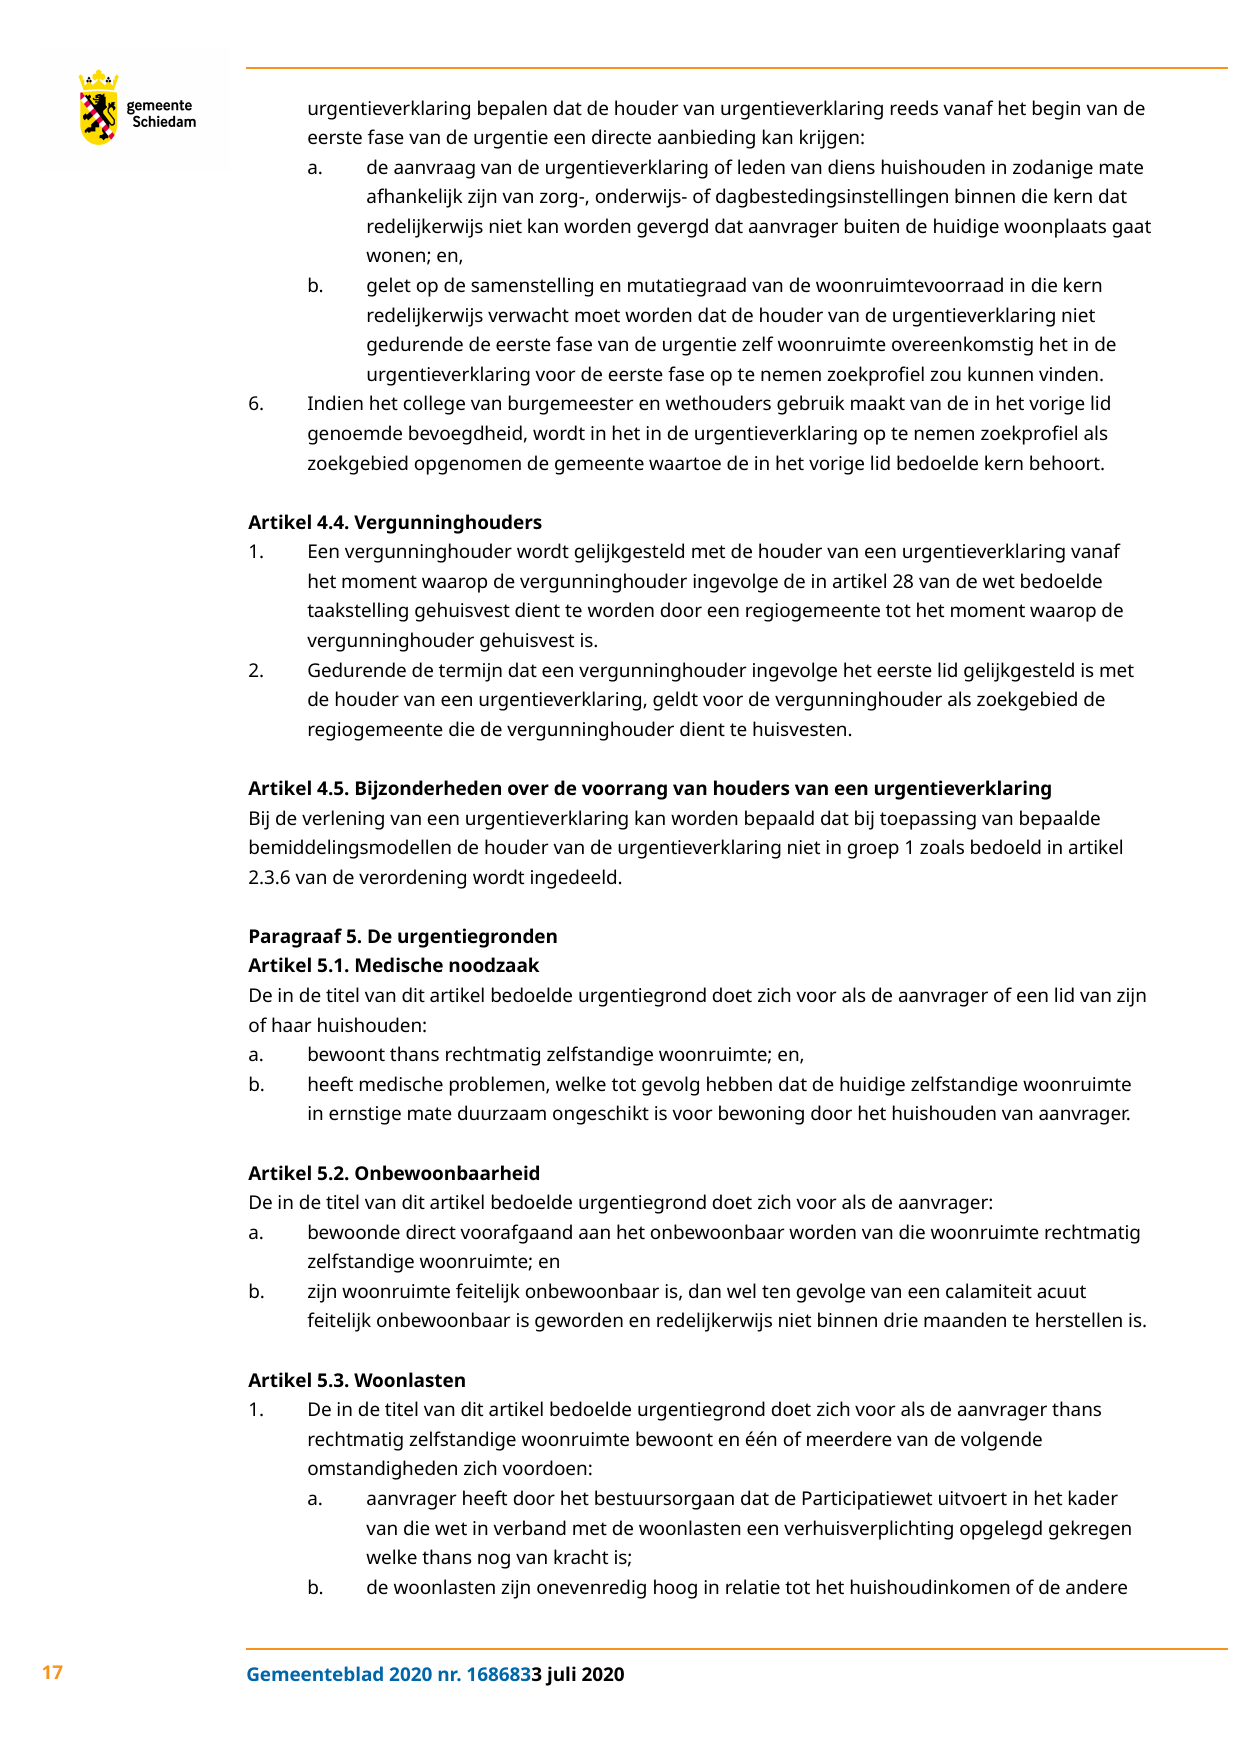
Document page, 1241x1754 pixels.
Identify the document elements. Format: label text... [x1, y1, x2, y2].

list De in de titel van dit artikel bedoelde urgentiegrond doet zich voor als de aanvrager thans rechtmatig zelfstandige woonruimte bewoont en één of meerdere van de volgende omstandigheden zich voordoen: [248, 1396, 1152, 1481]
text De in de titel van dit artikel bedoelde urgentiegrond doet zich voor als de aanvrager of een lid van zijn of haar huishouden: [248, 982, 1152, 1038]
list aanvrager heeft door het bestuursorgaan dat de Participatiewet uitvoert in het kader van die wet in verband met de woonlasten een verhuisverplichting opgelegd gekregen welke thans nog van kracht is; [307, 1485, 1152, 1570]
list de aanvraag van de urgentieverklaring of leden van diens huishouden in zodanige mate afhankelijk zijn van zorg-, onderwijs- of dagbestedingsinstellingen binnen die kern dat redelijkerwijs niet kan worden gevergd dat aanvrager buiten de huidige woonplaats gaat wonen; en, [307, 154, 1152, 268]
picture [41, 47, 231, 172]
text Artikel 5.1. Medische noodzaak [248, 953, 1152, 978]
list bewoonde direct voorafgaand aan het onbewoonbaar worden van die woonruimte rechtmatig zelfstandige woonruimte; en [248, 1219, 1152, 1274]
list urgentieverklaring bepalen dat de houder van urgentieverklaring reeds vanaf het begin van de eerste fase van de urgentie een directe aanbieding kan krijgen: [248, 95, 1152, 150]
text Artikel 5.2. Onbewoonbaarheid [248, 1160, 1152, 1186]
text Artikel 4.4. Vergunninghouders [248, 509, 1152, 535]
list gelet op de samenstelling en mutatiegraad van de woonruimtevoorraad in die kern redelijkerwijs verwacht moet worden dat de houder van de urgentieverklaring niet gedurende de eerste fase van de urgentie zelf woonruimte overeenkomstig het in de urgentieverklaring voor de eerste fase op te nemen zoekprofiel zou kunnen vinden. [307, 272, 1152, 387]
list zijn woonruimte feitelijk onbewoonbaar is, dan wel ten gevolge van een calamiteit acuut feitelijk onbewoonbaar is geworden en redelijkerwijs niet binnen drie maanden te herstellen is. [248, 1278, 1152, 1333]
list de woonlasten zijn onevenredig hoog in relatie tot het huishoudinkomen of de andere [307, 1574, 1152, 1600]
text Bij de verlening van een urgentieverklaring kan worden bepaald dat bij toepassing van bepaalde bemiddelingsmodellen de houder van de urgentieverklaring niet in groep 1 zoals bedoeld in artikel 2.3.6 van de verordening wordt ingedeeld. [248, 805, 1152, 890]
list Indien het college van burgemeester en wethouders gebruik maakt van de in het vorige lid genoemde bevoegdheid, wordt in het in de urgentieverklaring op te nemen zoekprofiel als zoekgebied opgenomen de gemeente waartoe de in het vorige lid bedoelde kern behoort. [248, 391, 1152, 476]
list Gedurende de termijn dat een vergunninghouder ingevolge het eerste lid gelijkgesteld is met de houder van een urgentieverklaring, geldt voor de vergunninghouder als zoekgebied de regiogemeente die de vergunninghouder dient te huisvesten. [248, 657, 1152, 742]
list Een vergunninghouder wordt gelijkgesteld met de houder van een urgentieverklaring vanaf het moment waarop de vergunninghouder ingevolge de in artikel 28 van de wet bedoelde taakstelling gehuisvest dient te worden door een regiogemeente tot het moment waarop de vergunninghouder gehuisvest is. [248, 538, 1152, 653]
text Paragraaf 5. De urgentiegronden [248, 923, 1152, 949]
list bewoont thans rechtmatig zelfstandige woonruimte; en, [248, 1041, 1152, 1067]
text De in de titel van dit artikel bedoelde urgentiegrond doet zich voor als de aanvrager: [248, 1189, 1152, 1215]
text Artikel 4.5. Bijzonderheden over de voorrang van houders van een urgentieverklaring [248, 775, 1152, 801]
text Artikel 5.3. Woonlasten [248, 1367, 1152, 1393]
list heeft medische problemen, welke tot gevolg hebben dat de huidige zelfstandige woonruimte in ernstige mate duurzaam ongeschikt is voor bewoning door het huishouden van aanvrager. [248, 1071, 1152, 1126]
